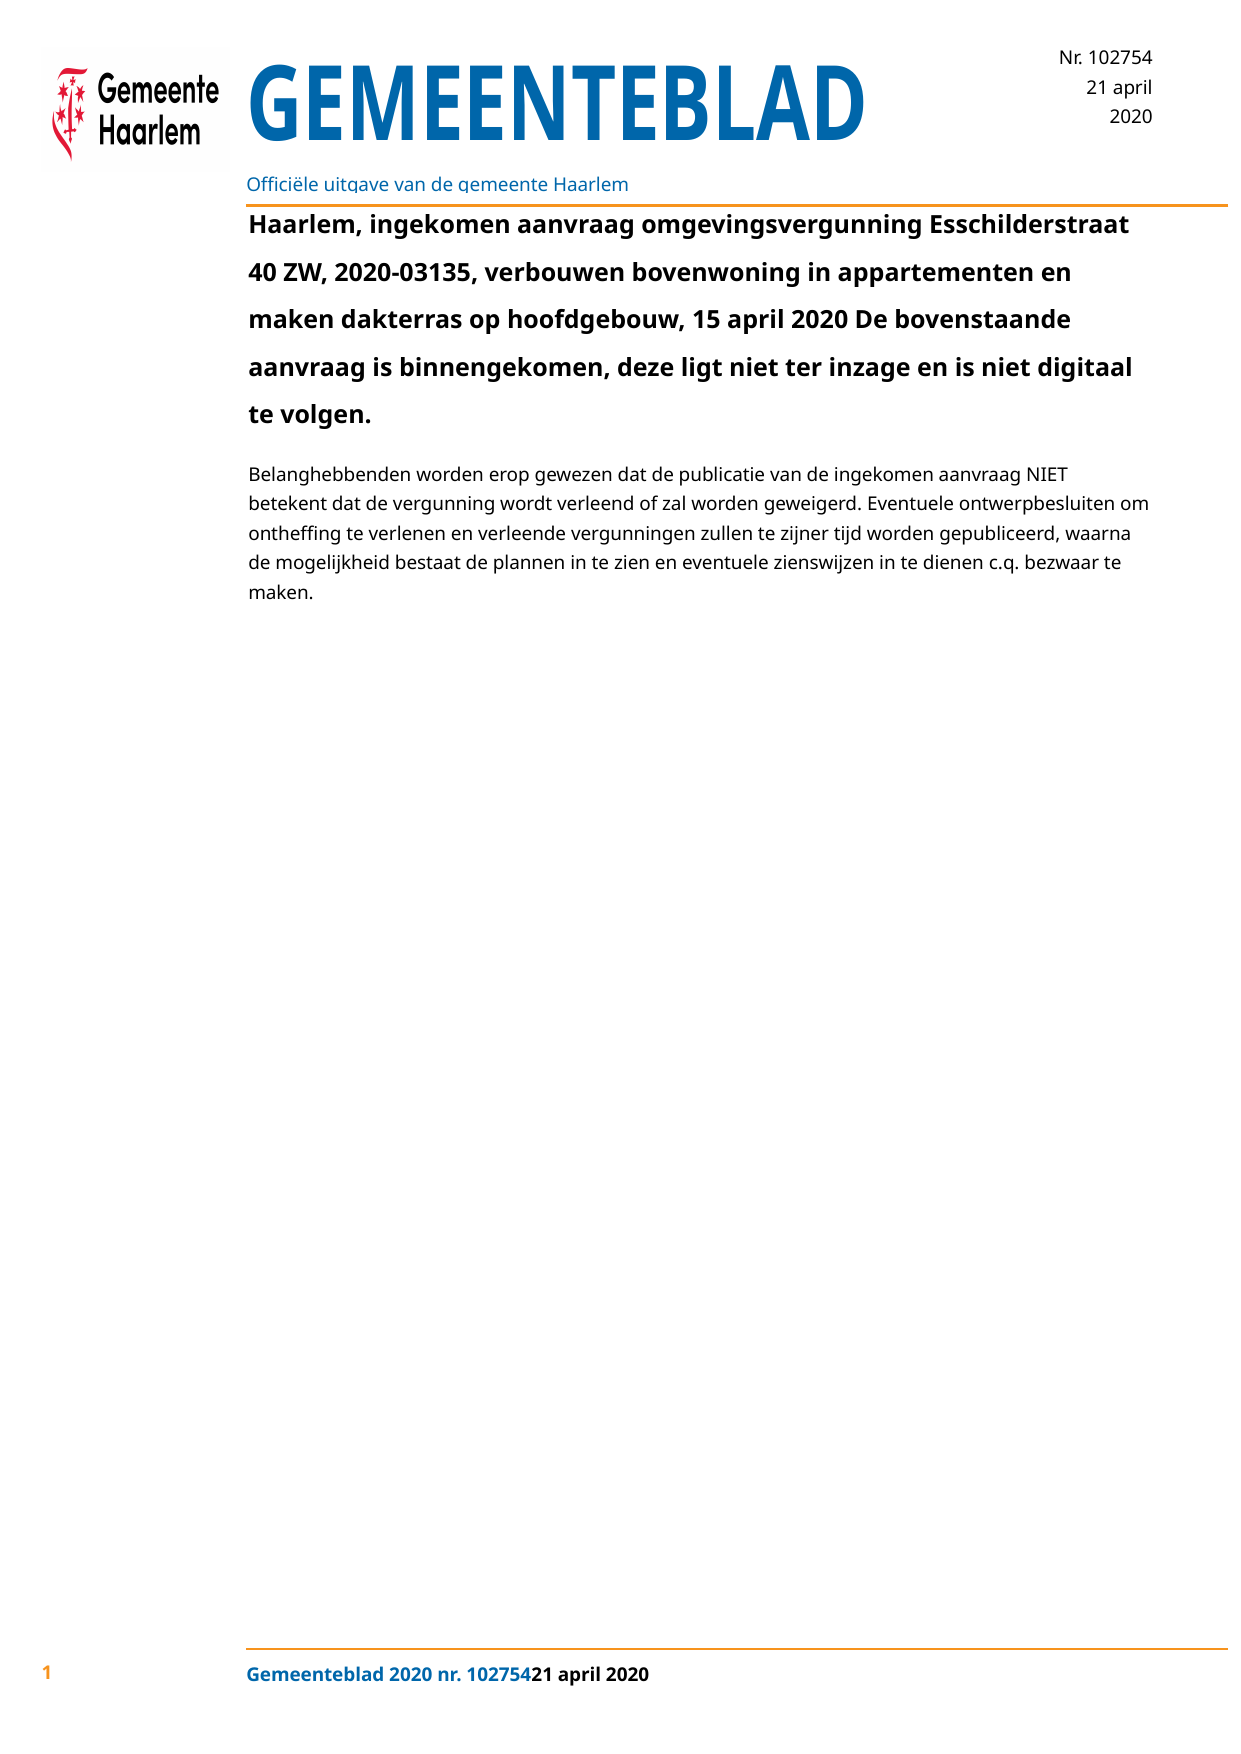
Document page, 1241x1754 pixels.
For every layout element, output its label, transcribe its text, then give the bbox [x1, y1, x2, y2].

picture [41, 47, 231, 172]
text Haarlem, ingekomen aanvraag omgevingsvergunning Esschilderstraat 40 ZW, 2020-03135, verbouwen bovenwoning in appartementen en maken dakterras op hoofdgebouw, 15 april 2020 De bovenstaande aanvraag is binnengekomen, deze ligt niet ter inzage en is niet digitaal te volgen. [248, 207, 1152, 431]
text Belanghebbenden worden erop gewezen dat de publicatie van de ingekomen aanvraag NIET betekent dat de vergunning wordt verleend of zal worden geweigerd. Eventuele ontwerpbesluiten om ontheffing te verlenen en verleende vergunningen zullen te zijner tijd worden gepubliceerd, waarna de mogelijkheid bestaat de plannen in te zien en eventuele zienswijzen in te dienen c.q. bezwaar te maken. [248, 461, 1152, 605]
